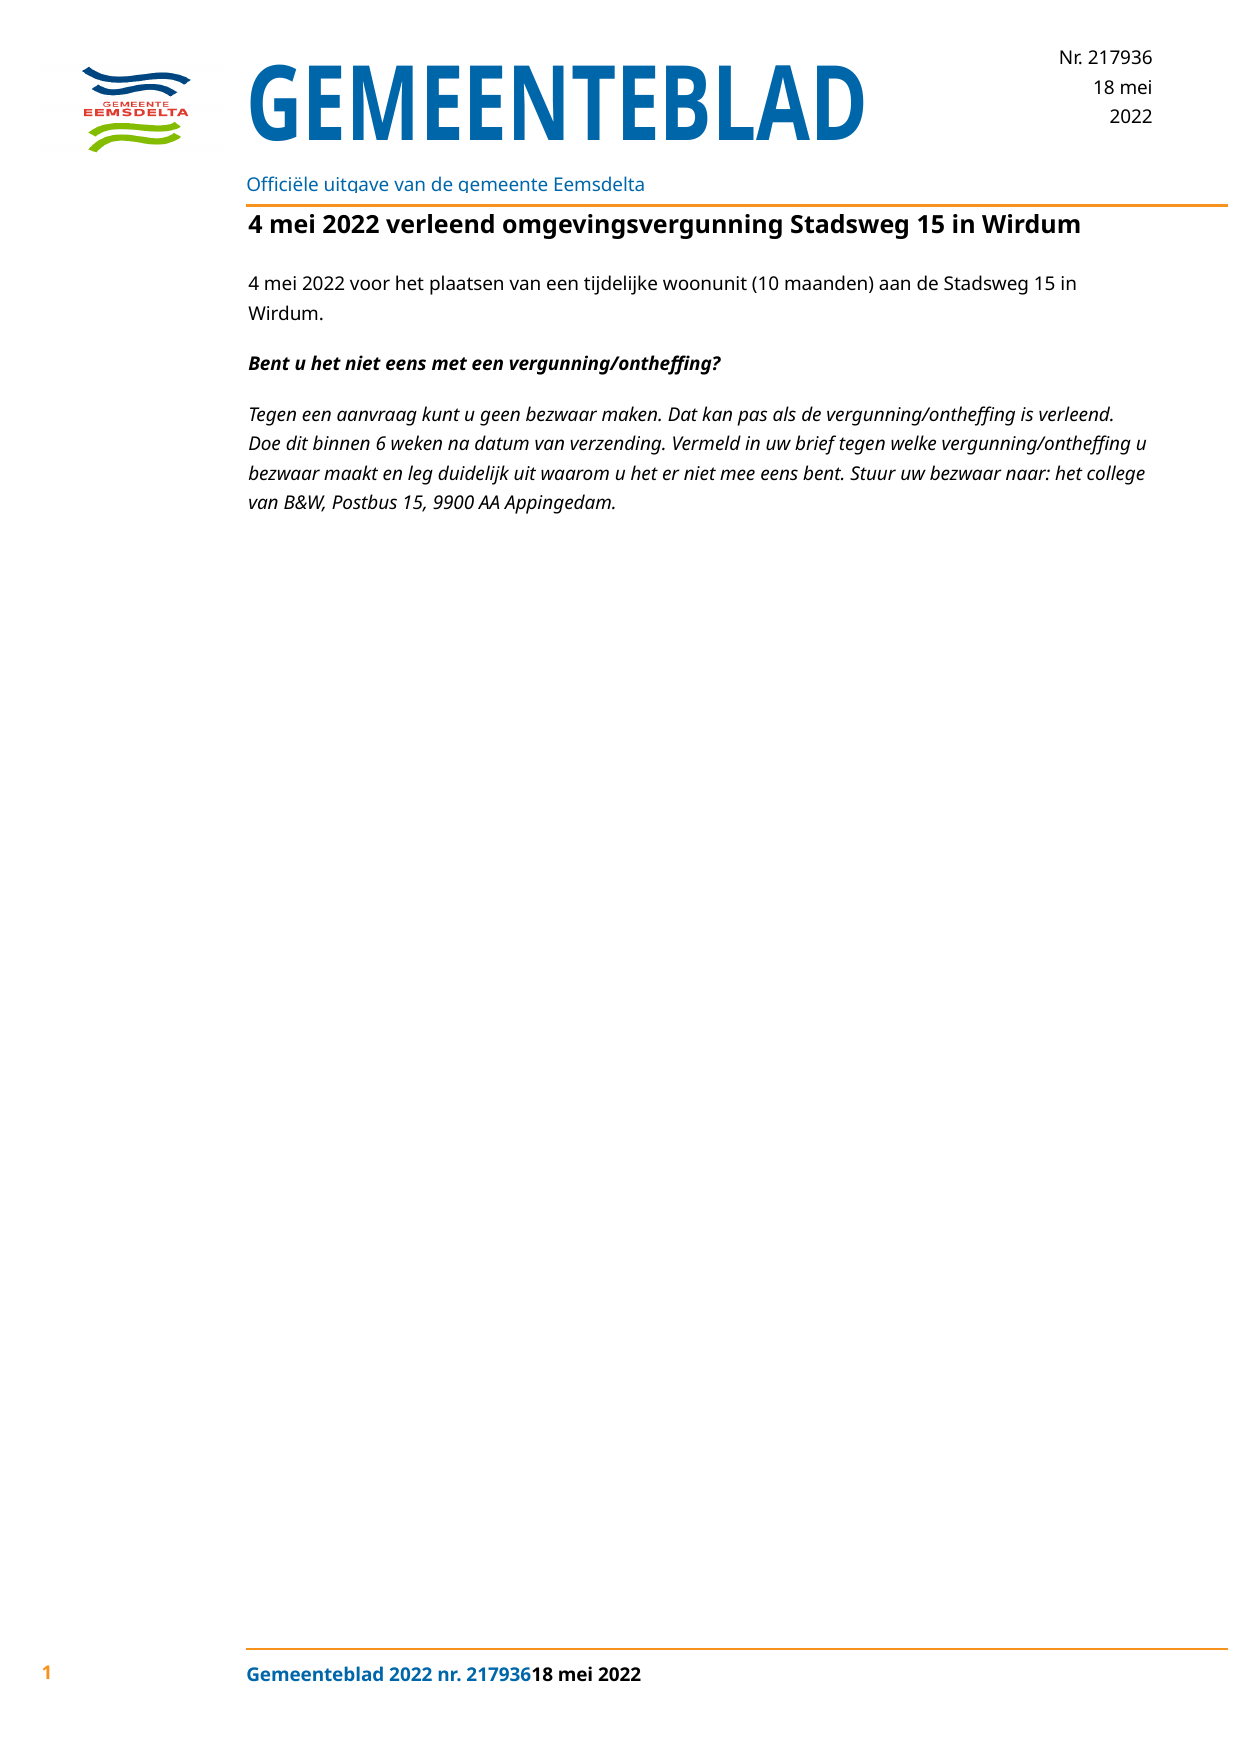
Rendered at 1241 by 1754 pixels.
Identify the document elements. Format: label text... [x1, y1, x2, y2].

text Tegen een aanvraag kunt u geen bezwaar maken. Dat kan pas als de vergunning/ontheffing is verleend. Doe dit binnen 6 weken na datum van verzending. Vermeld in uw brief tegen welke vergunning/ontheffing u bezwaar maakt en leg duidelijk uit waarom u het er niet mee eens bent. Stuur uw bezwaar naar: het college van B&W, Postbus 15, 9900 AA Appingedam. [248, 401, 1152, 515]
text 4 mei 2022 voor het plaatsen van een tijdelijke woonunit (10 maanden) aan de Stadsweg 15 in Wirdum. [248, 270, 1152, 326]
text Bent u het niet eens met een vergunning/ontheffing? [248, 350, 1152, 376]
picture [41, 47, 231, 172]
text 4 mei 2022 verleend omgevingsvergunning Stadsweg 15 in Wirdum [248, 207, 1152, 241]
